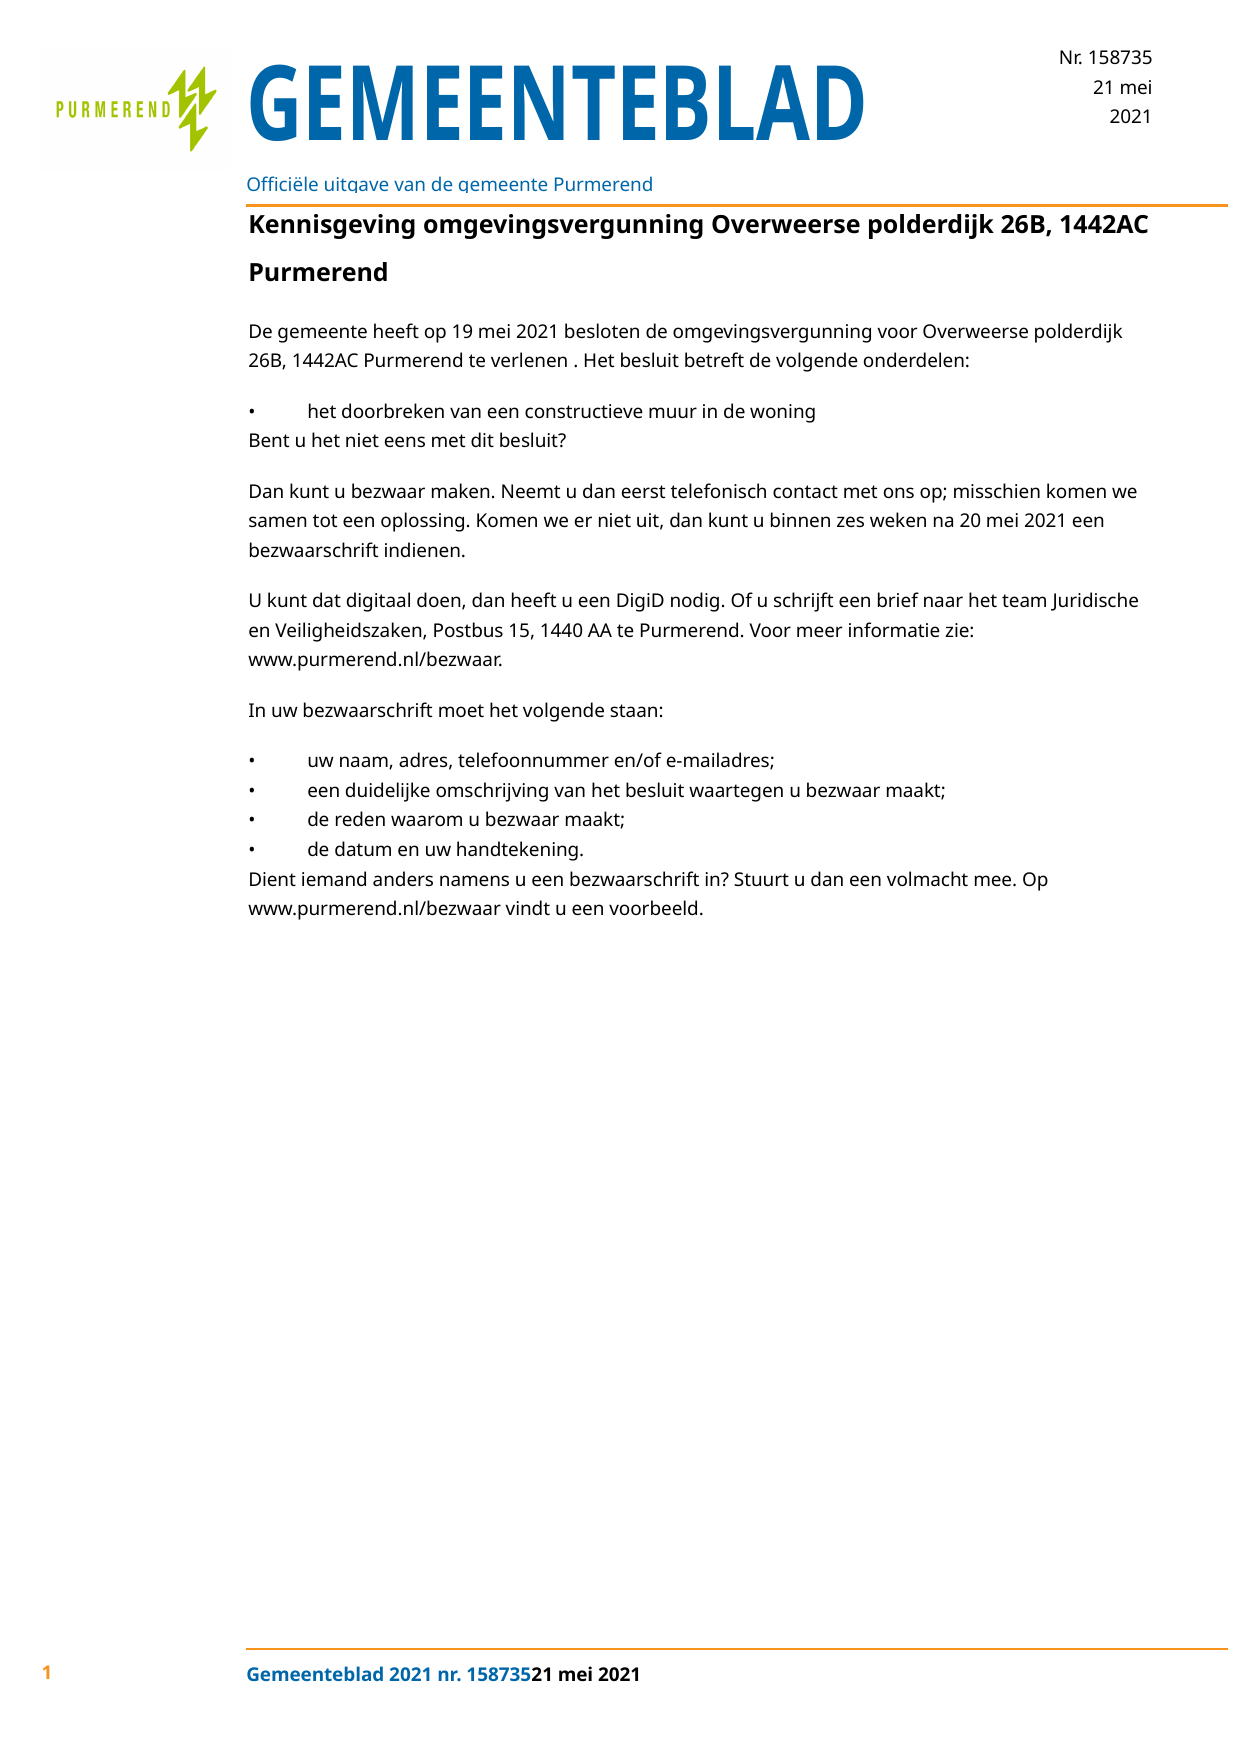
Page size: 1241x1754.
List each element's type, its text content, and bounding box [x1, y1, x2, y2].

list uw naam, adres, telefoonnummer en/of e-mailadres; [248, 747, 1152, 773]
picture [41, 47, 231, 172]
text In uw bezwaarschrift moet het volgende staan: [248, 697, 1152, 723]
list de reden waarom u bezwaar maakt; [248, 807, 1152, 832]
text Bent u het niet eens met dit besluit? [248, 427, 1152, 453]
text Dan kunt u bezwaar maken. Neemt u dan eerst telefonisch contact met ons op; misschien komen we samen tot een oplossing. Komen we er niet uit, dan kunt u binnen zes weken na 20 mei 2021 een bezwaarschrift indienen. [248, 478, 1152, 563]
text Dient iemand anders namens u een bezwaarschrift in? Stuurt u dan een volmacht mee. Op www.purmerend.nl/bezwaar vindt u een voorbeeld. [248, 866, 1152, 921]
text U kunt dat digitaal doen, dan heeft u een DigiD nodig. Of u schrijft een brief naar het team Juridische en Veiligheidszaken, Postbus 15, 1440 AA te Purmerend. Voor meer informatie zie: www.purmerend.nl/bezwaar. [248, 587, 1152, 672]
list het doorbreken van een constructieve muur in de woning [248, 398, 1152, 424]
list een duidelijke omschrijving van het besluit waartegen u bezwaar maakt; [248, 777, 1152, 803]
text Kennisgeving omgevingsvergunning Overweerse polderdijk 26B, 1442AC Purmerend [248, 207, 1152, 288]
list de datum en uw handtekening. [248, 836, 1152, 862]
text De gemeente heeft op 19 mei 2021 besloten de omgevingsvergunning voor Overweerse polderdijk 26B, 1442AC Purmerend te verlenen . Het besluit betreft de volgende onderdelen: [248, 318, 1152, 373]
